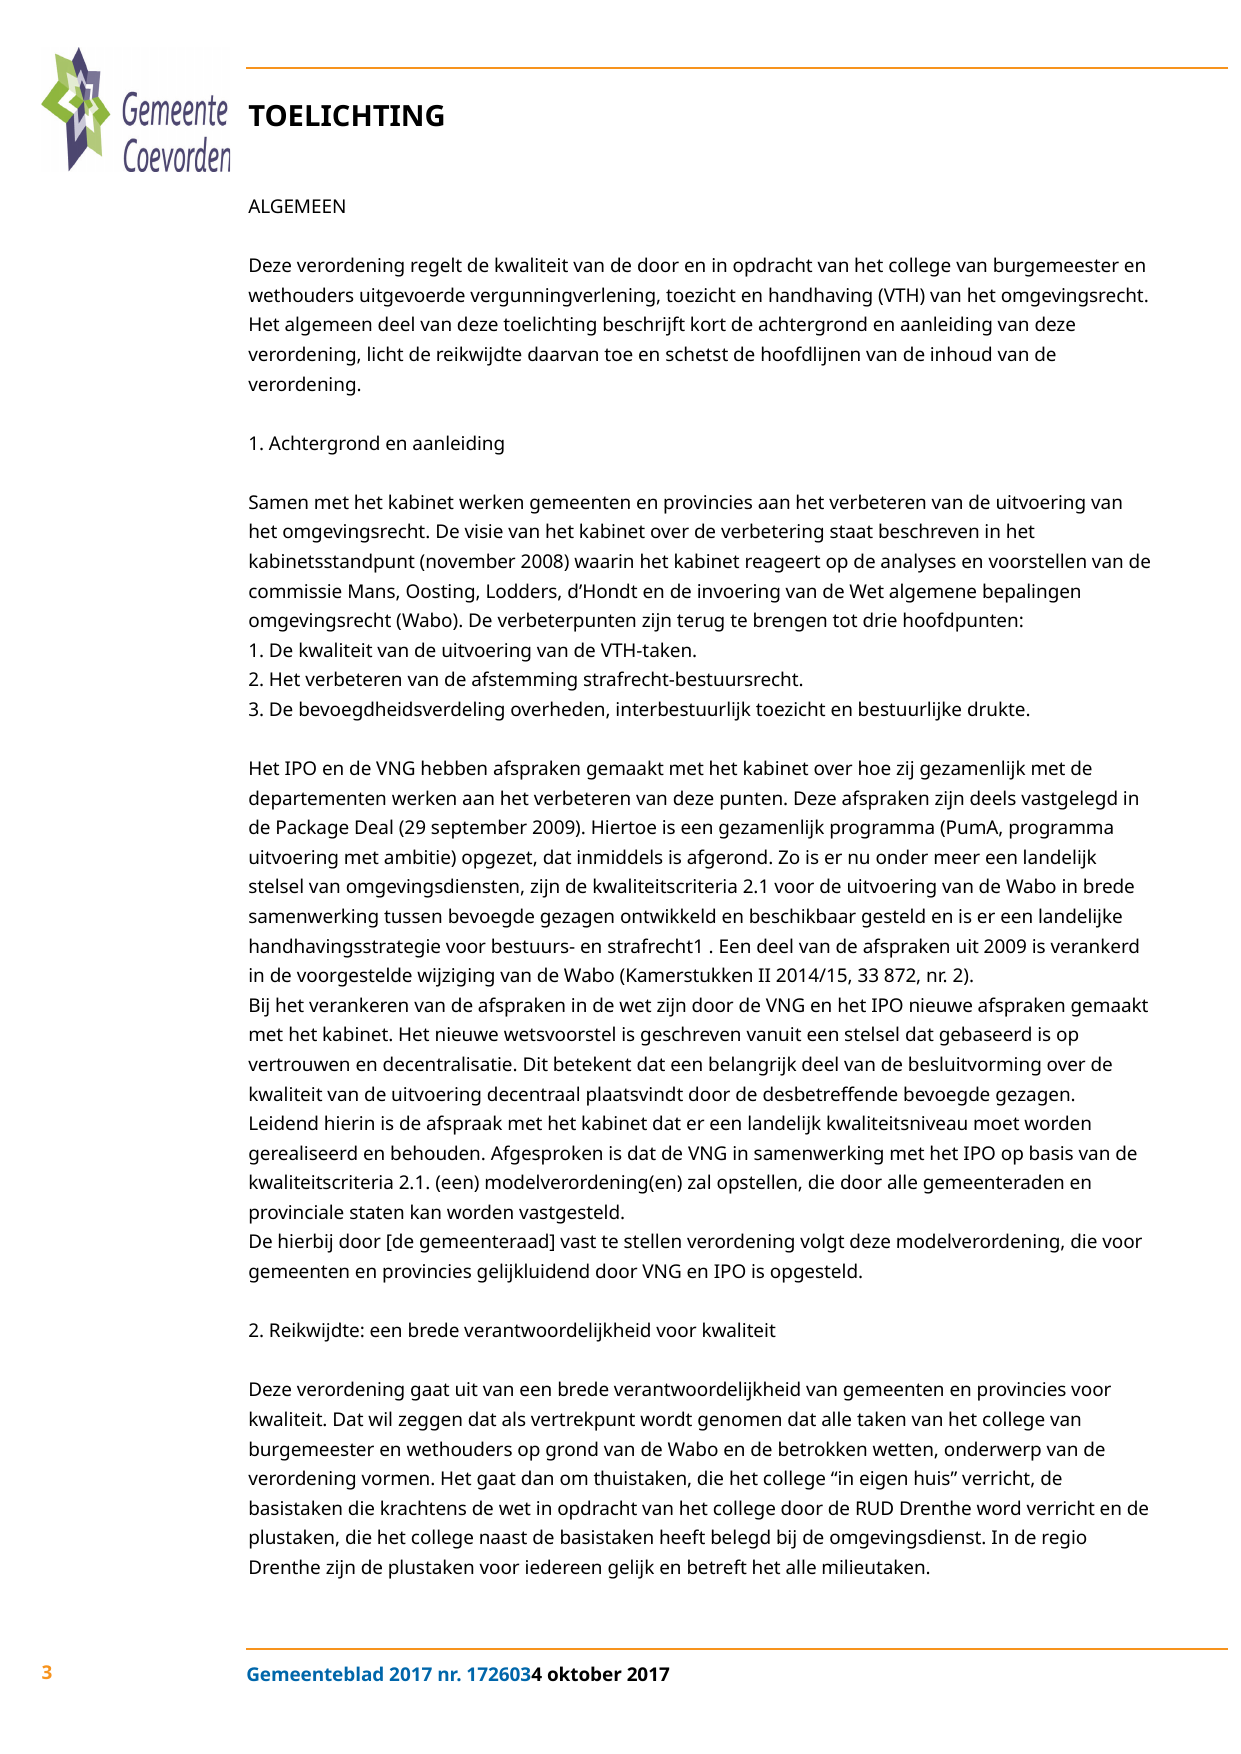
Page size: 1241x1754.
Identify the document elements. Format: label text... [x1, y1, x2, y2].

picture [41, 47, 231, 172]
text 2. Het verbeteren van de afstemming strafrecht-bestuursrecht. [248, 667, 1152, 692]
text De hierbij door [de gemeenteraad] vast te stellen verordening volgt deze modelverordening, die voor gemeenten en provincies gelijkluidend door VNG en IPO is opgesteld. [248, 1229, 1152, 1284]
text Deze verordening gaat uit van een brede verantwoordelijkheid van gemeenten en provincies voor kwaliteit. Dat wil zeggen dat als vertrekpunt wordt genomen dat alle taken van het college van burgemeester en wethouders op grond van de Wabo en de betrokken wetten, onderwerp van de verordening vormen. Het gaat dan om thuistaken, die het college “in eigen huis” verricht, de basistaken die krachtens de wet in opdracht van het college door de RUD Drenthe word verricht en de plustaken, die het college naast de basistaken heeft belegd bij de omgevingsdienst. In de regio Drenthe zijn de plustaken voor iedereen gelijk en betreft het alle milieutaken. [248, 1377, 1152, 1580]
text Bij het verankeren van de afspraken in de wet zijn door de VNG en het IPO nieuwe afspraken gemaakt met het kabinet. Het nieuwe wetsvoorstel is geschreven vanuit een stelsel dat gebaseerd is op vertrouwen en decentralisatie. Dit betekent dat een belangrijk deel van de besluitvorming over de kwaliteit van de uitvoering decentraal plaatsvindt door de desbetreffende bevoegde gezagen. Leidend hierin is de afspraak met het kabinet dat er een landelijk kwaliteitsniveau moet worden gerealiseerd en behouden. Afgesproken is dat de VNG in samenwerking met het IPO op basis van de kwaliteitscriteria 2.1. (een) modelverordening(en) zal opstellen, die door alle gemeenteraden en provinciale staten kan worden vastgesteld. [248, 992, 1152, 1225]
text 1. Achtergrond en aanleiding [248, 430, 1152, 456]
text 3. De bevoegdheidsverdeling overheden, interbestuurlijk toezicht en bestuurlijke drukte. [248, 696, 1152, 722]
text Samen met het kabinet werken gemeenten en provincies aan het verbeteren van de uitvoering van het omgevingsrecht. De visie van het kabinet over de verbetering staat beschreven in het kabinetsstandpunt (november 2008) waarin het kabinet reageert op de analyses en voorstellen van de commissie Mans, Oosting, Lodders, d’Hondt en de invoering van de Wet algemene bepalingen omgevingsrecht (Wabo). De verbeterpunten zijn terug te brengen tot drie hoofdpunten: [248, 489, 1152, 633]
text Deze verordening regelt de kwaliteit van de door en in opdracht van het college van burgemeester en wethouders uitgevoerde vergunningverlening, toezicht en handhaving (VTH) van het omgevingsrecht. Het algemeen deel van deze toelichting beschrijft kort de achtergrond en aanleiding van deze verordening, licht de reikwijdte daarvan toe en schetst de hoofdlijnen van de inhoud van de verordening. [248, 252, 1152, 396]
text TOELICHTING [248, 95, 1152, 134]
text 1. De kwaliteit van de uitvoering van de VTH-taken. [248, 637, 1152, 663]
text 2. Reikwijdte: een brede verantwoordelijkheid voor kwaliteit [248, 1317, 1152, 1343]
text ALGEMEEN [248, 193, 1152, 219]
text Het IPO en de VNG hebben afspraken gemaakt met het kabinet over hoe zij gezamenlijk met de departementen werken aan het verbeteren van deze punten. Deze afspraken zijn deels vastgelegd in de Package Deal (29 september 2009). Hiertoe is een gezamenlijk programma (PumA, programma uitvoering met ambitie) opgezet, dat inmiddels is afgerond. Zo is er nu onder meer een landelijk stelsel van omgevingsdiensten, zijn de kwaliteitscriteria 2.1 voor de uitvoering van de Wabo in brede samenwerking tussen bevoegde gezagen ontwikkeld en beschikbaar gesteld en is er een landelijke handhavingsstrategie voor bestuurs- en strafrecht1 . Een deel van de afspraken uit 2009 is verankerd in de voorgestelde wijziging van de Wabo (Kamerstukken II 2014/15, 33 872, nr. 2). [248, 755, 1152, 988]
